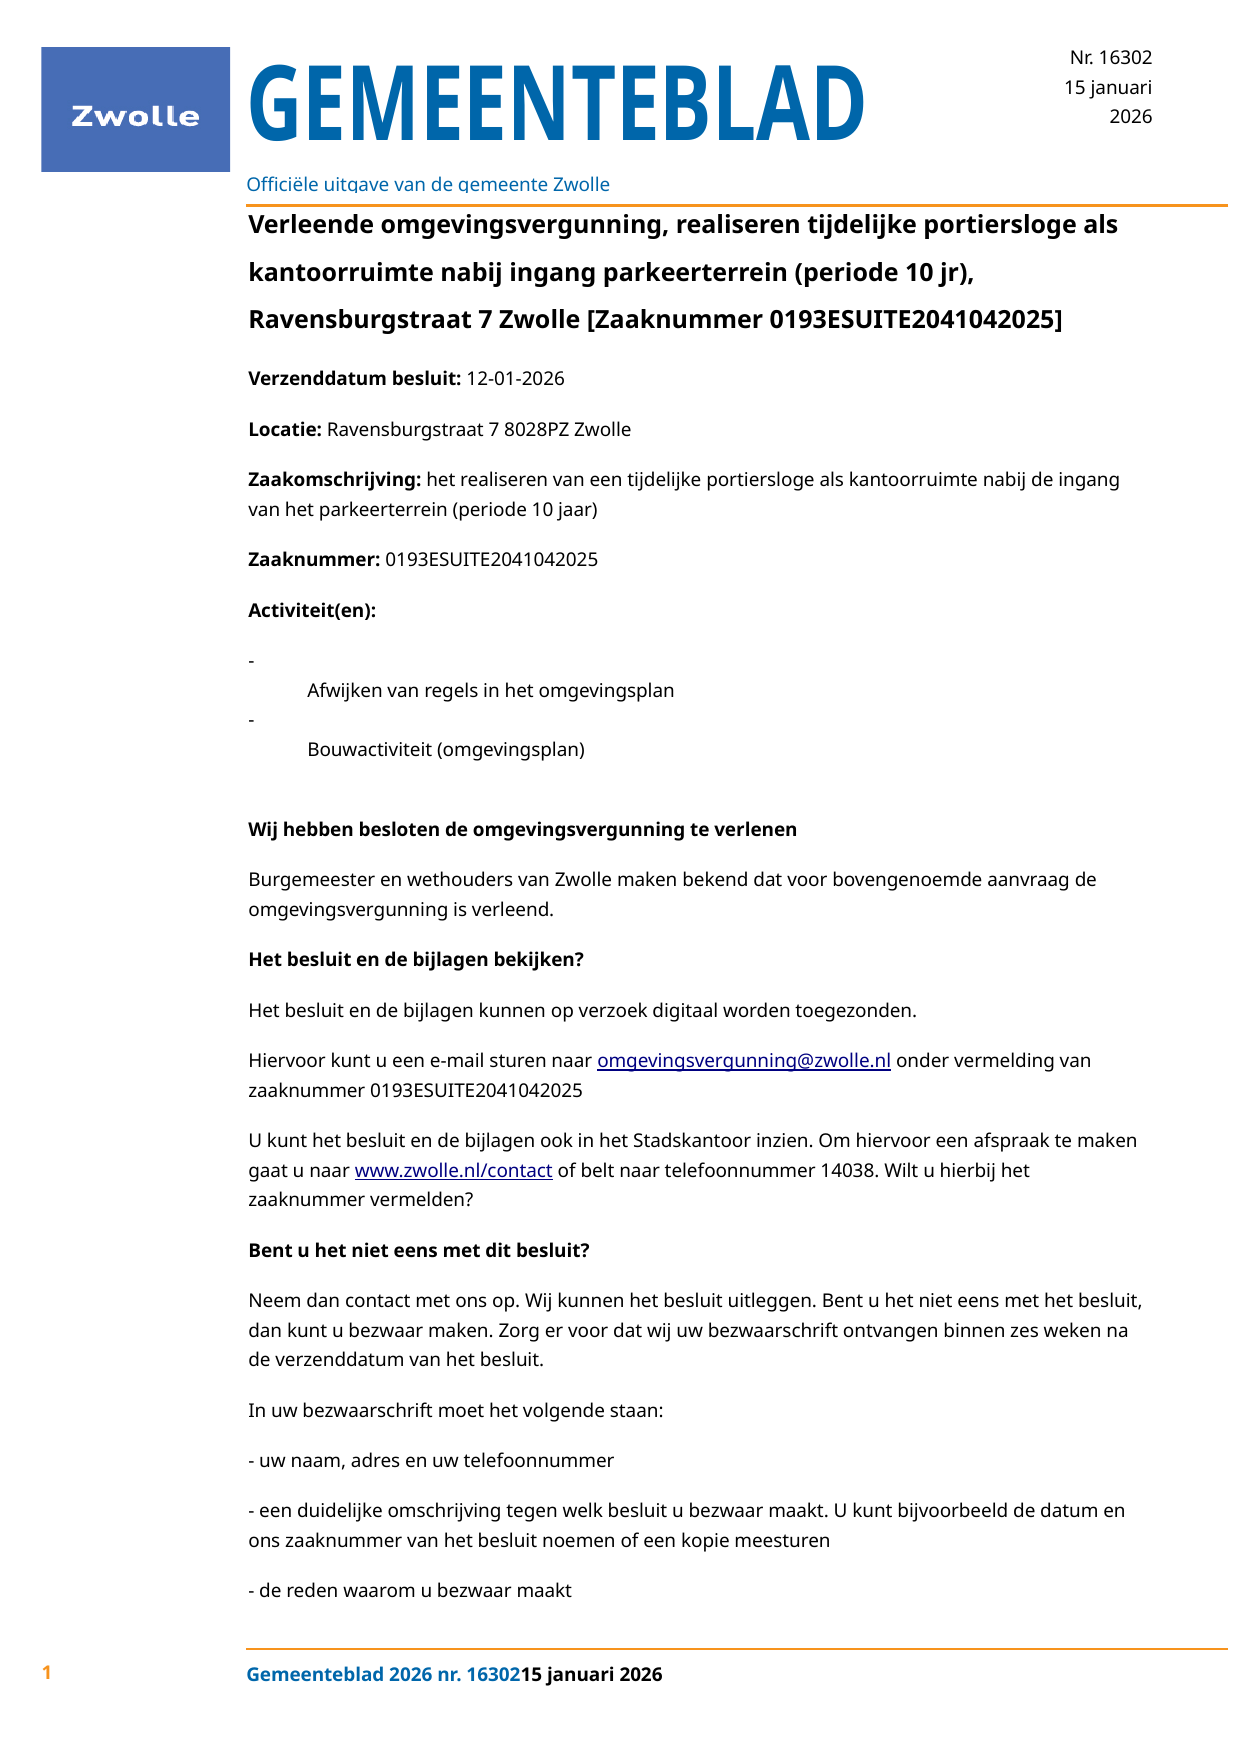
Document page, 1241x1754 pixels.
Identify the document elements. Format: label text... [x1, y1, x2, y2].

text Het besluit en de bijlagen kunnen op verzoek digitaal worden toegezonden. [248, 997, 1152, 1022]
list Afwijken van regels in het omgevingsplan [248, 677, 1152, 702]
text In uw bezwaarschrift moet het volgende staan: [248, 1397, 1152, 1422]
text Het besluit en de bijlagen bekijken? [248, 946, 1152, 972]
text Burgemeester en wethouders van Zwolle maken bekend dat voor bovengenoemde aanvraag de omgevingsvergunning is verleend. [248, 866, 1152, 922]
text Neem dan contact met ons op. Wij kunnen het besluit uitleggen. Bent u het niet eens met het besluit, dan kunt u bezwaar maken. Zorg er voor dat wij uw bezwaarschrift ontvangen binnen zes weken na de verzenddatum van het besluit. [248, 1287, 1152, 1372]
text Activiteit(en): [248, 597, 1152, 622]
text - uw naam, adres en uw telefoonnummer [248, 1447, 1152, 1473]
picture [41, 47, 231, 172]
text - een duidelijke omschrijving tegen welk besluit u bezwaar maakt. U kunt bijvoorbeeld de datum en ons zaaknummer van het besluit noemen of een kopie meesturen [248, 1498, 1152, 1553]
text Zaaknummer: 0193ESUITE2041042025 [248, 546, 1152, 572]
text Verleende omgevingsvergunning, realiseren tijdelijke portiersloge als kantoorruimte nabij ingang parkeerterrein (periode 10 jr), Ravensburgstraat 7 Zwolle [Zaaknummer 0193ESUITE2041042025] [248, 207, 1152, 336]
text Wij hebben besloten de omgevingsvergunning te verlenen [248, 816, 1152, 842]
text Verzenddatum besluit: 12-01-2026 [248, 366, 1152, 391]
text U kunt het besluit en de bijlagen ook in het Stadskantoor inzien. Om hiervoor een afspraak te maken gaat u naar www.zwolle.nl/contact of belt naar telefoonnummer 14038. Wilt u hierbij het zaaknummer vermelden? [248, 1127, 1152, 1212]
text Bent u het niet eens met dit besluit? [248, 1237, 1152, 1262]
text - de reden waarom u bezwaar maakt [248, 1578, 1152, 1603]
text Zaakomschrijving: het realiseren van een tijdelijke portiersloge als kantoorruimte nabij de ingang van het parkeerterrein (periode 10 jaar) [248, 466, 1152, 522]
text Locatie: Ravensburgstraat 7 8028PZ Zwolle [248, 416, 1152, 442]
text Hiervoor kunt u een e-mail sturen naar omgevingsvergunning@zwolle.nl onder vermelding van zaaknummer 0193ESUITE2041042025 [248, 1047, 1152, 1102]
list Bouwactiviteit (omgevingsplan) [248, 736, 1152, 762]
